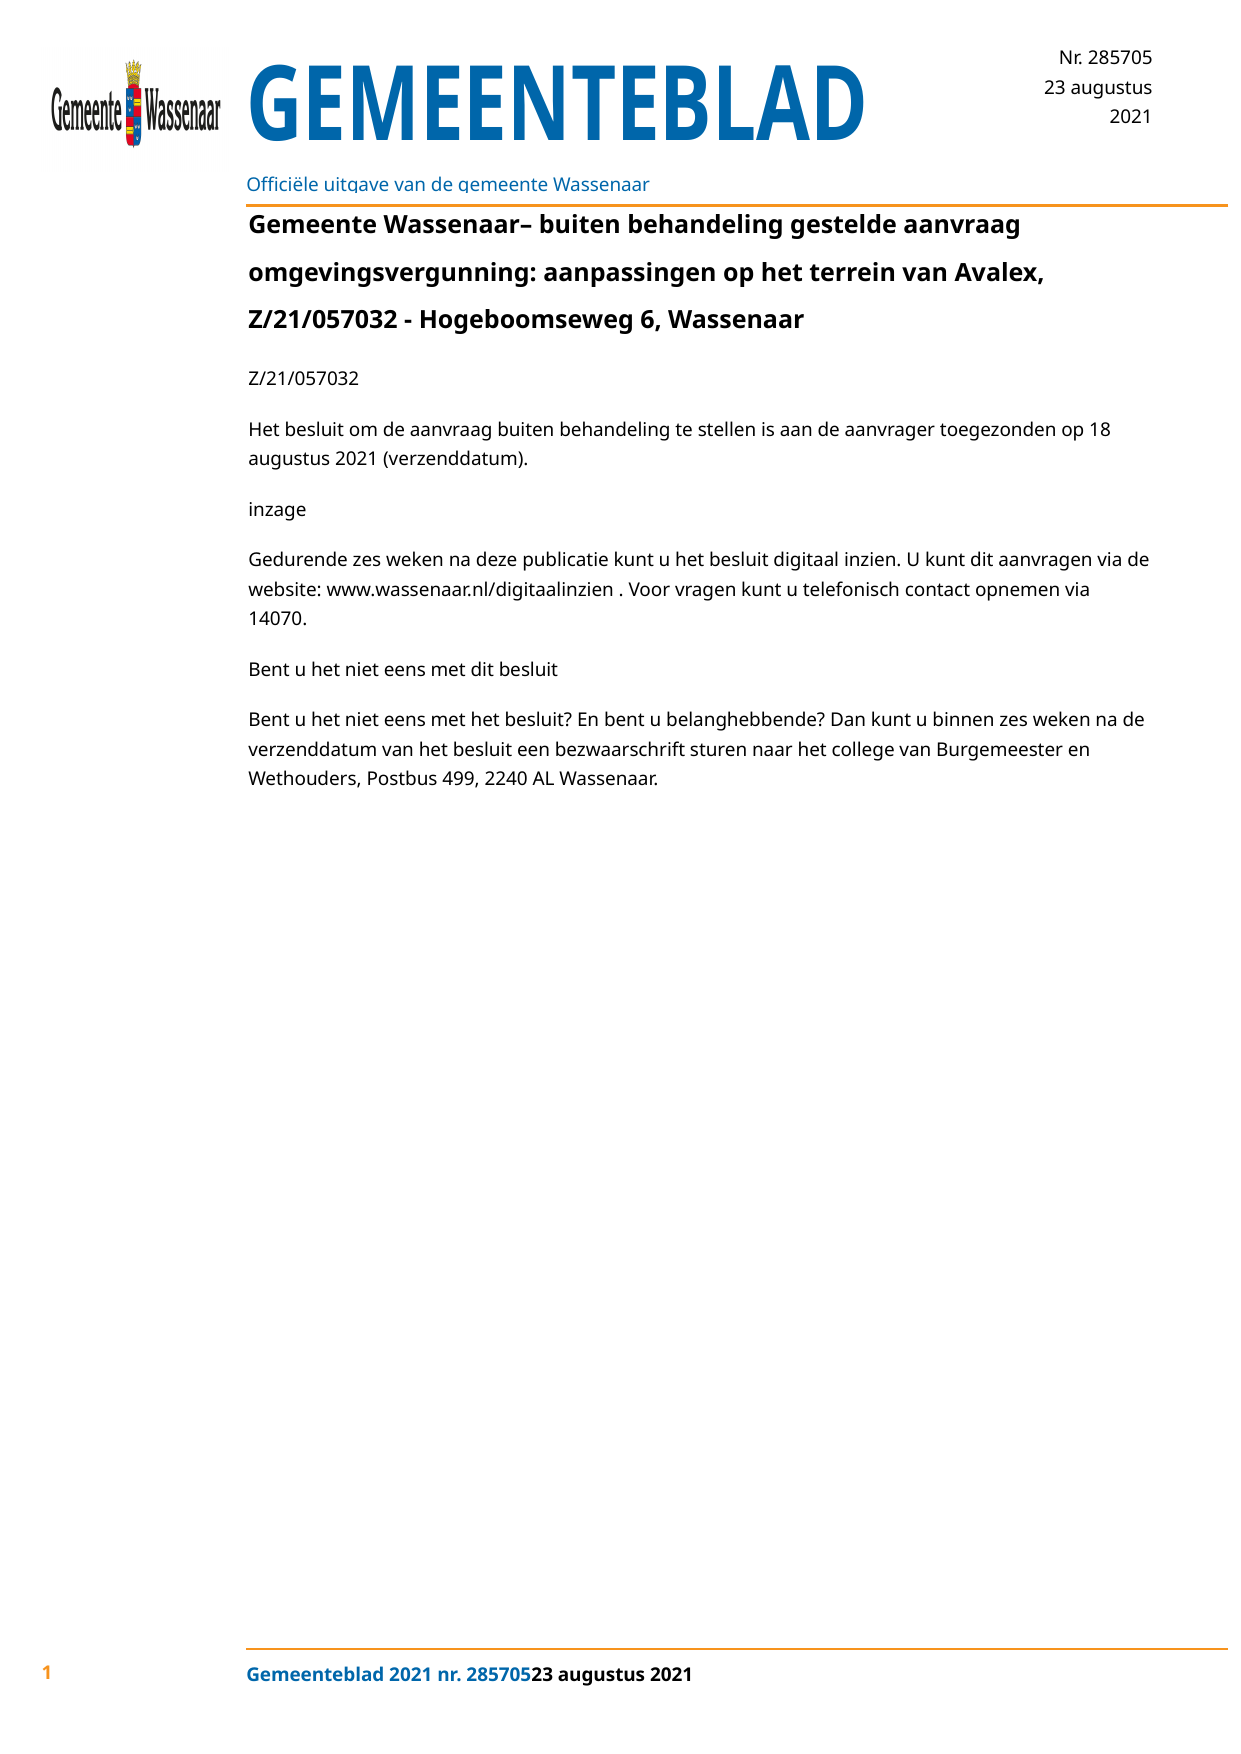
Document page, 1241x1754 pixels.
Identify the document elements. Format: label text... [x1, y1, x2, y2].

text Z/21/057032 [248, 366, 1152, 391]
text Bent u het niet eens met dit besluit [248, 656, 1152, 682]
text Het besluit om de aanvraag buiten behandeling te stellen is aan de aanvrager toegezonden op 18 augustus 2021 (verzenddatum). [248, 416, 1152, 471]
picture [41, 47, 231, 172]
text inzage [248, 496, 1152, 522]
text Gedurende zes weken na deze publicatie kunt u het besluit digitaal inzien. U kunt dit aanvragen via de website: www.wassenaar.nl/digitaalinzien . Voor vragen kunt u telefonisch contact opnemen via 14070. [248, 546, 1152, 631]
text Bent u het niet eens met het besluit? En bent u belanghebbende? Dan kunt u binnen zes weken na de verzenddatum van het besluit een bezwaarschrift sturen naar het college van Burgemeester en Wethouders, Postbus 499, 2240 AL Wassenaar. [248, 706, 1152, 791]
text Gemeente Wassenaar– buiten behandeling gestelde aanvraag omgevingsvergunning: aanpassingen op het terrein van Avalex, Z/21/057032 - Hogeboomseweg 6, Wassenaar [248, 207, 1152, 336]
